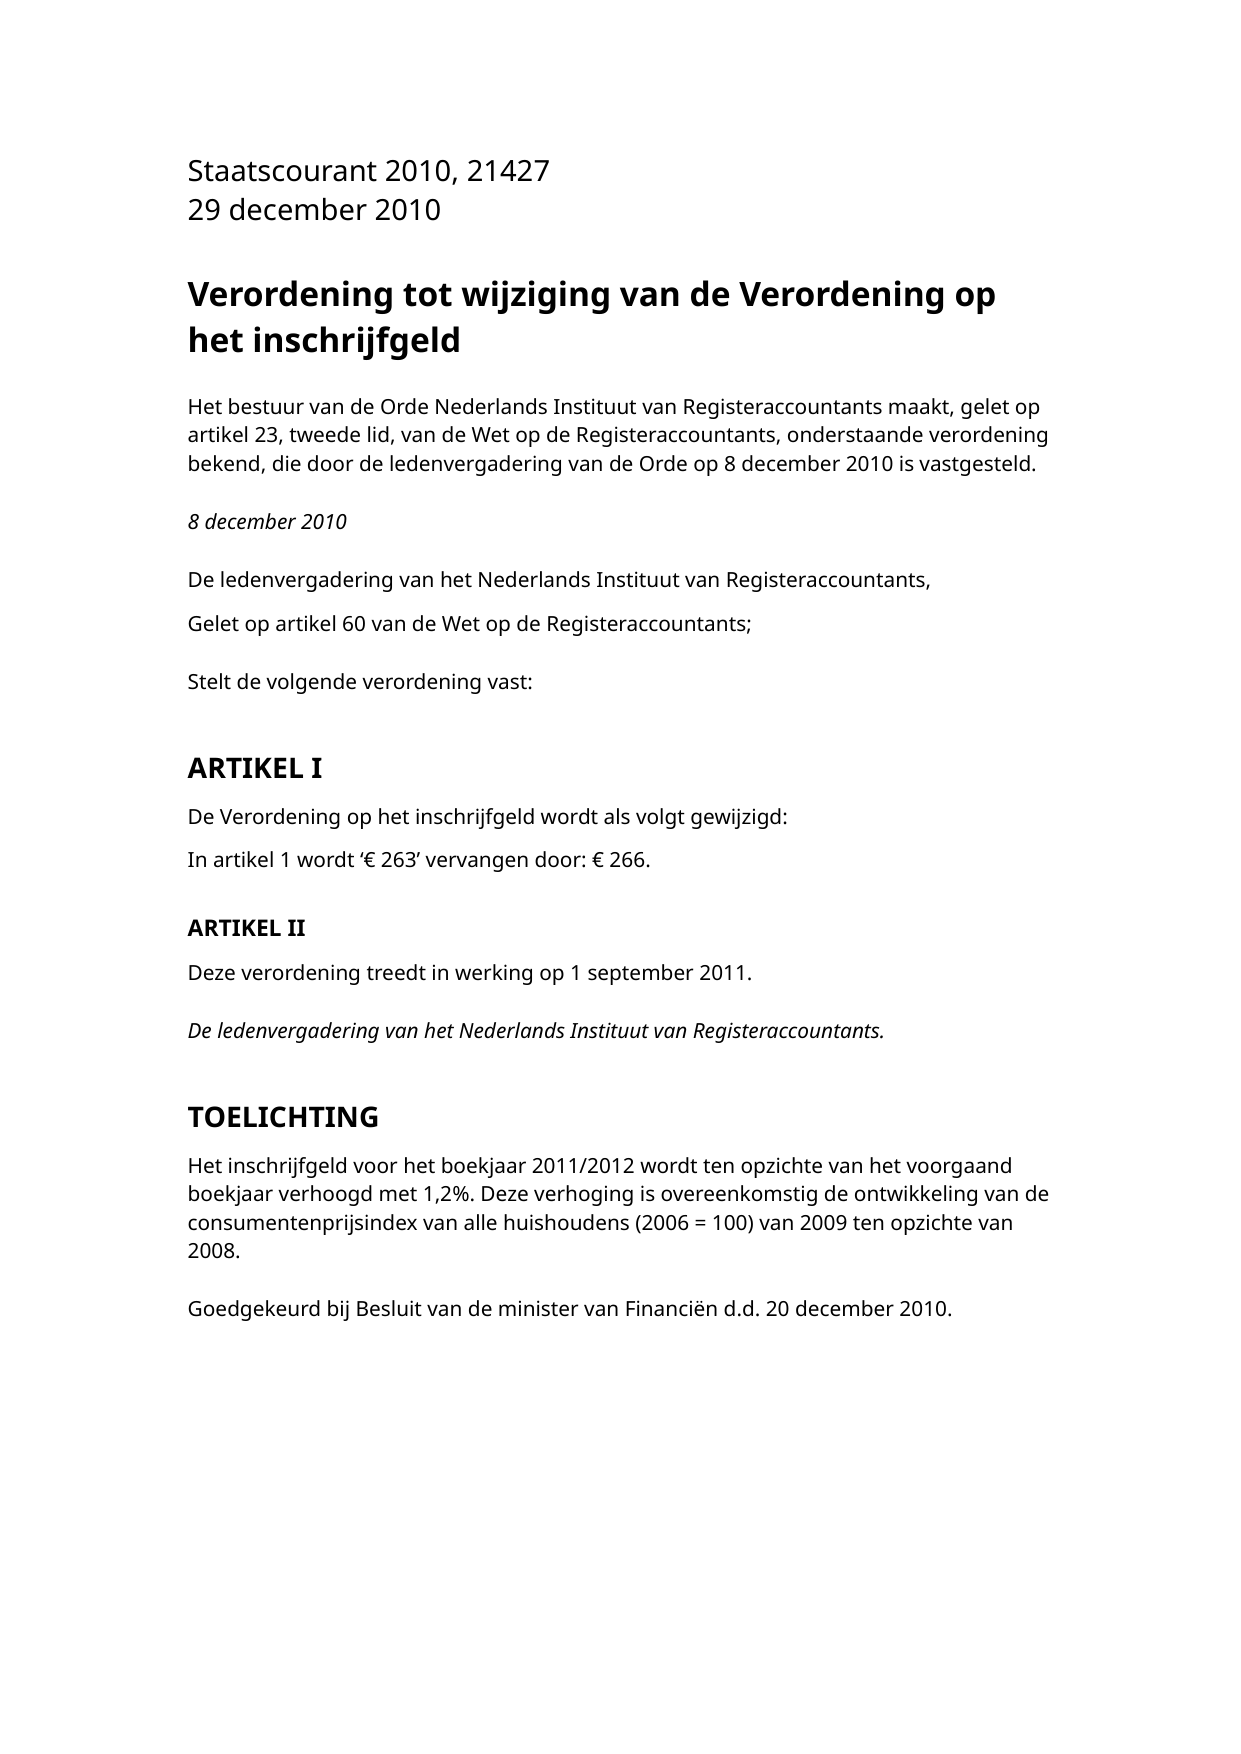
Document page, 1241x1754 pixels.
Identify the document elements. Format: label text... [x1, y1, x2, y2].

subtitle TOELICHTING [187, 1097, 1053, 1136]
text De ledenvergadering van het Nederlands Instituut van Registeraccountants, [187, 566, 1053, 594]
text Gelet op artikel 60 van de Wet op de Registeraccountants; [187, 609, 1053, 637]
text Goedgekeurd bij Besluit van de minister van Financiën d.d. 20 december 2010. [187, 1294, 1053, 1322]
text Stelt de volgende verordening vast: [187, 667, 1053, 696]
text Het inschrijfgeld voor het boekjaar 2011/2012 wordt ten opzichte van het voorgaand boekjaar verhoogd met 1,2%. Deze verhoging is overeenkomstig de ontwikkeling van de consumentenprijsindex van alle huishoudens (2006 = 100) van 2009 ten opzichte van 2008. [187, 1151, 1053, 1264]
subtitle ARTIKEL II [187, 911, 1053, 943]
text Het bestuur van de Orde Nederlands Instituut van Registeraccountants maakt, gelet op artikel 23, tweede lid, van de Wet op de Registeraccountants, onderstaande verordening bekend, die door de ledenvergadering van de Orde op 8 december 2010 is vastgesteld. [187, 392, 1053, 477]
text Staatscourant 2010, 21427 [187, 150, 1053, 190]
text De ledenvergadering van het Nederlands Instituut van Registeraccountants. [187, 1016, 1053, 1044]
text In artikel 1 wordt ‘€ 263’ vervangen door: € 266. [187, 846, 1053, 874]
subtitle ARTIKEL I [187, 748, 1053, 787]
text 8 december 2010 [187, 507, 1053, 536]
text Deze verordening treedt in werking op 1 september 2011. [187, 958, 1053, 986]
subtitle Verordening tot wijziging van de Verordening op het inschrijfgeld [187, 271, 1053, 362]
text De Verordening op het inschrijfgeld wordt als volgt gewijzigd: [187, 802, 1053, 831]
text 29 december 2010 [187, 190, 1053, 229]
